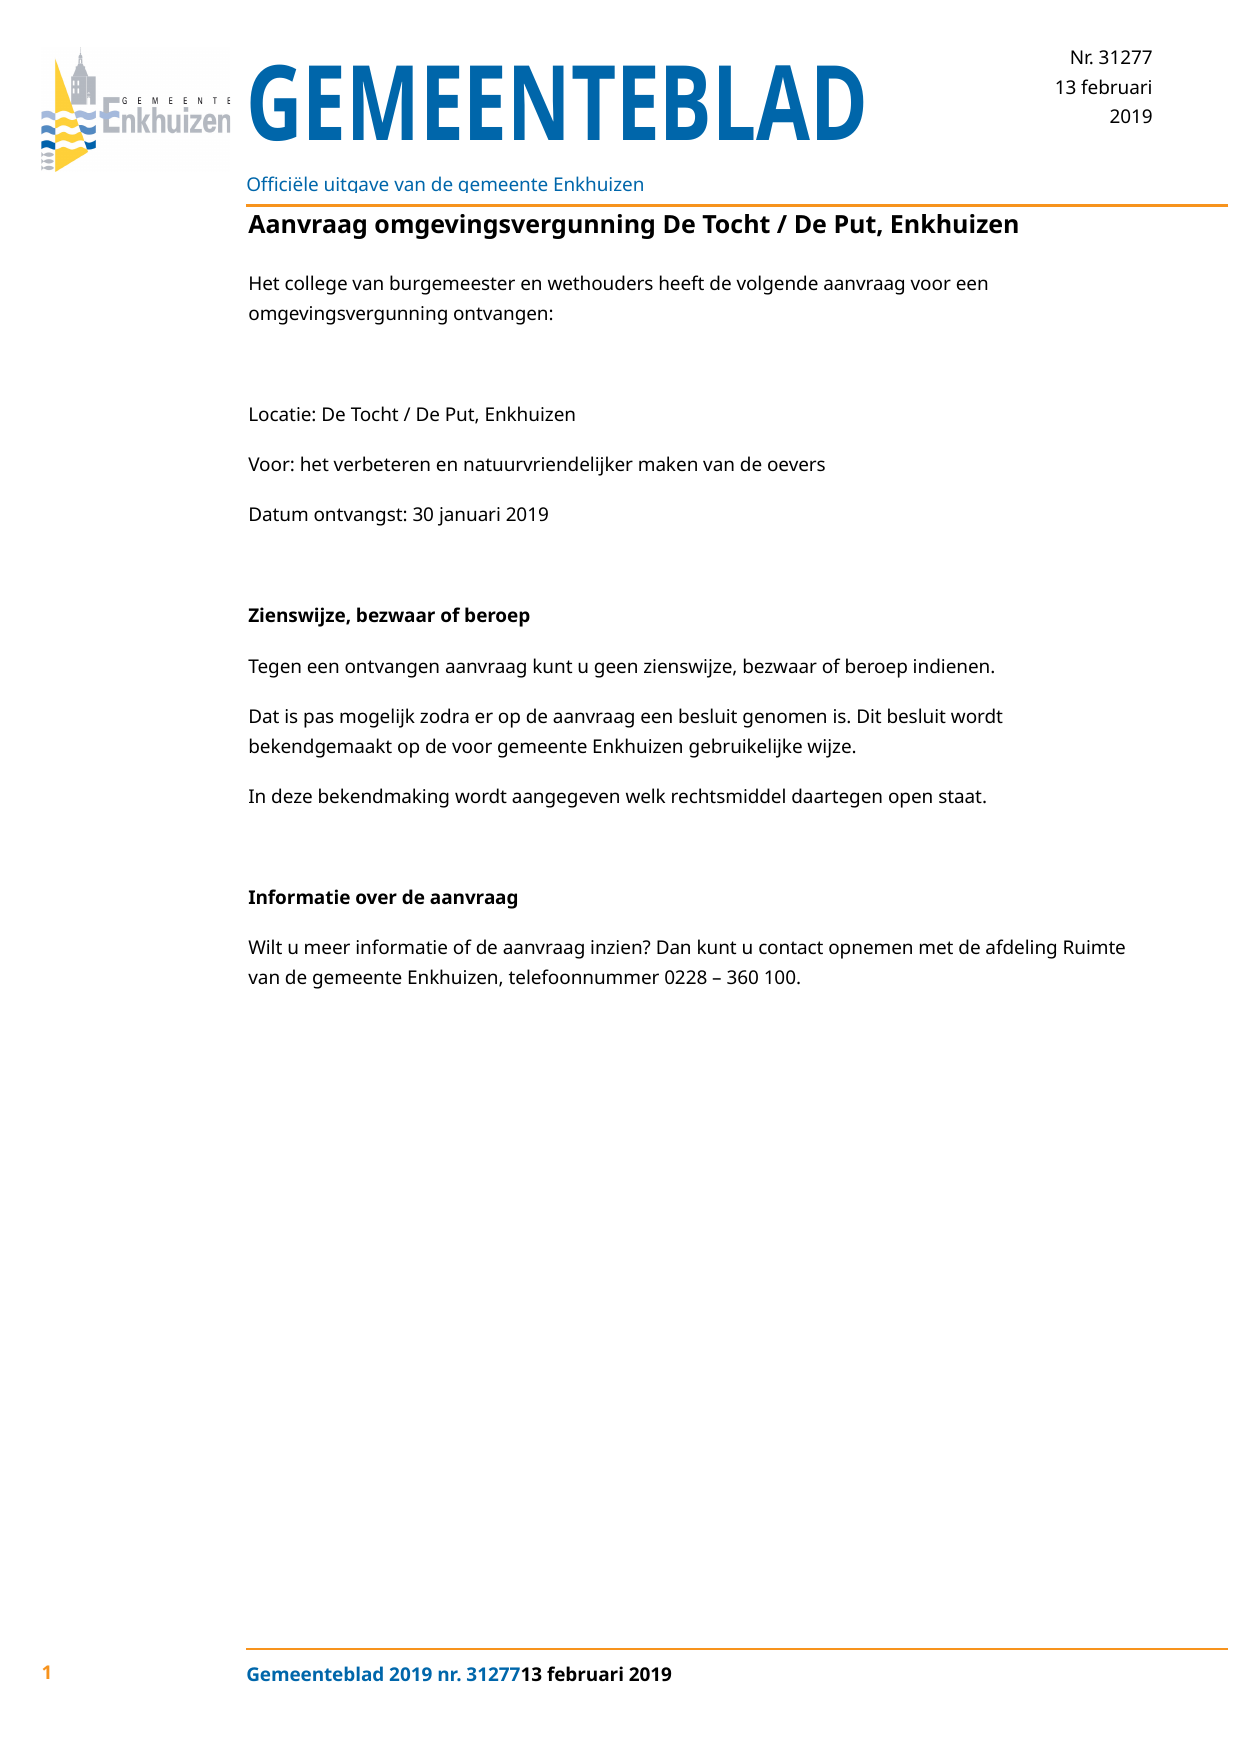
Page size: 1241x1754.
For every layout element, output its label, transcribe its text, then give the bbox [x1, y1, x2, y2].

text Voor: het verbeteren en natuurvriendelijker maken van de oevers [248, 451, 1152, 477]
text Dat is pas mogelijk zodra er op de aanvraag een besluit genomen is. Dit besluit wordt bekendgemaakt op de voor gemeente Enkhuizen gebruikelijke wijze. [248, 703, 1152, 758]
text Zienswijze, bezwaar of beroep [248, 602, 1152, 628]
text In deze bekendmaking wordt aangegeven welk rechtsmiddel daartegen open staat. [248, 783, 1152, 809]
text Aanvraag omgevingsvergunning De Tocht / De Put, Enkhuizen [248, 207, 1152, 241]
text Tegen een ontvangen aanvraag kunt u geen zienswijze, bezwaar of beroep indienen. [248, 653, 1152, 678]
text Datum ontvangst: 30 januari 2019 [248, 502, 1152, 527]
text Het college van burgemeester en wethouders heeft de volgende aanvraag voor een omgevingsvergunning ontvangen: [248, 270, 1152, 326]
text Wilt u meer informatie of de aanvraag inzien? Dan kunt u contact opnemen met de afdeling Ruimte van de gemeente Enkhuizen, telefoonnummer 0228 – 360 100. [248, 934, 1152, 990]
text Informatie over de aanvraag [248, 884, 1152, 910]
picture [41, 47, 231, 172]
text Locatie: De Tocht / De Put, Enkhuizen [248, 401, 1152, 426]
